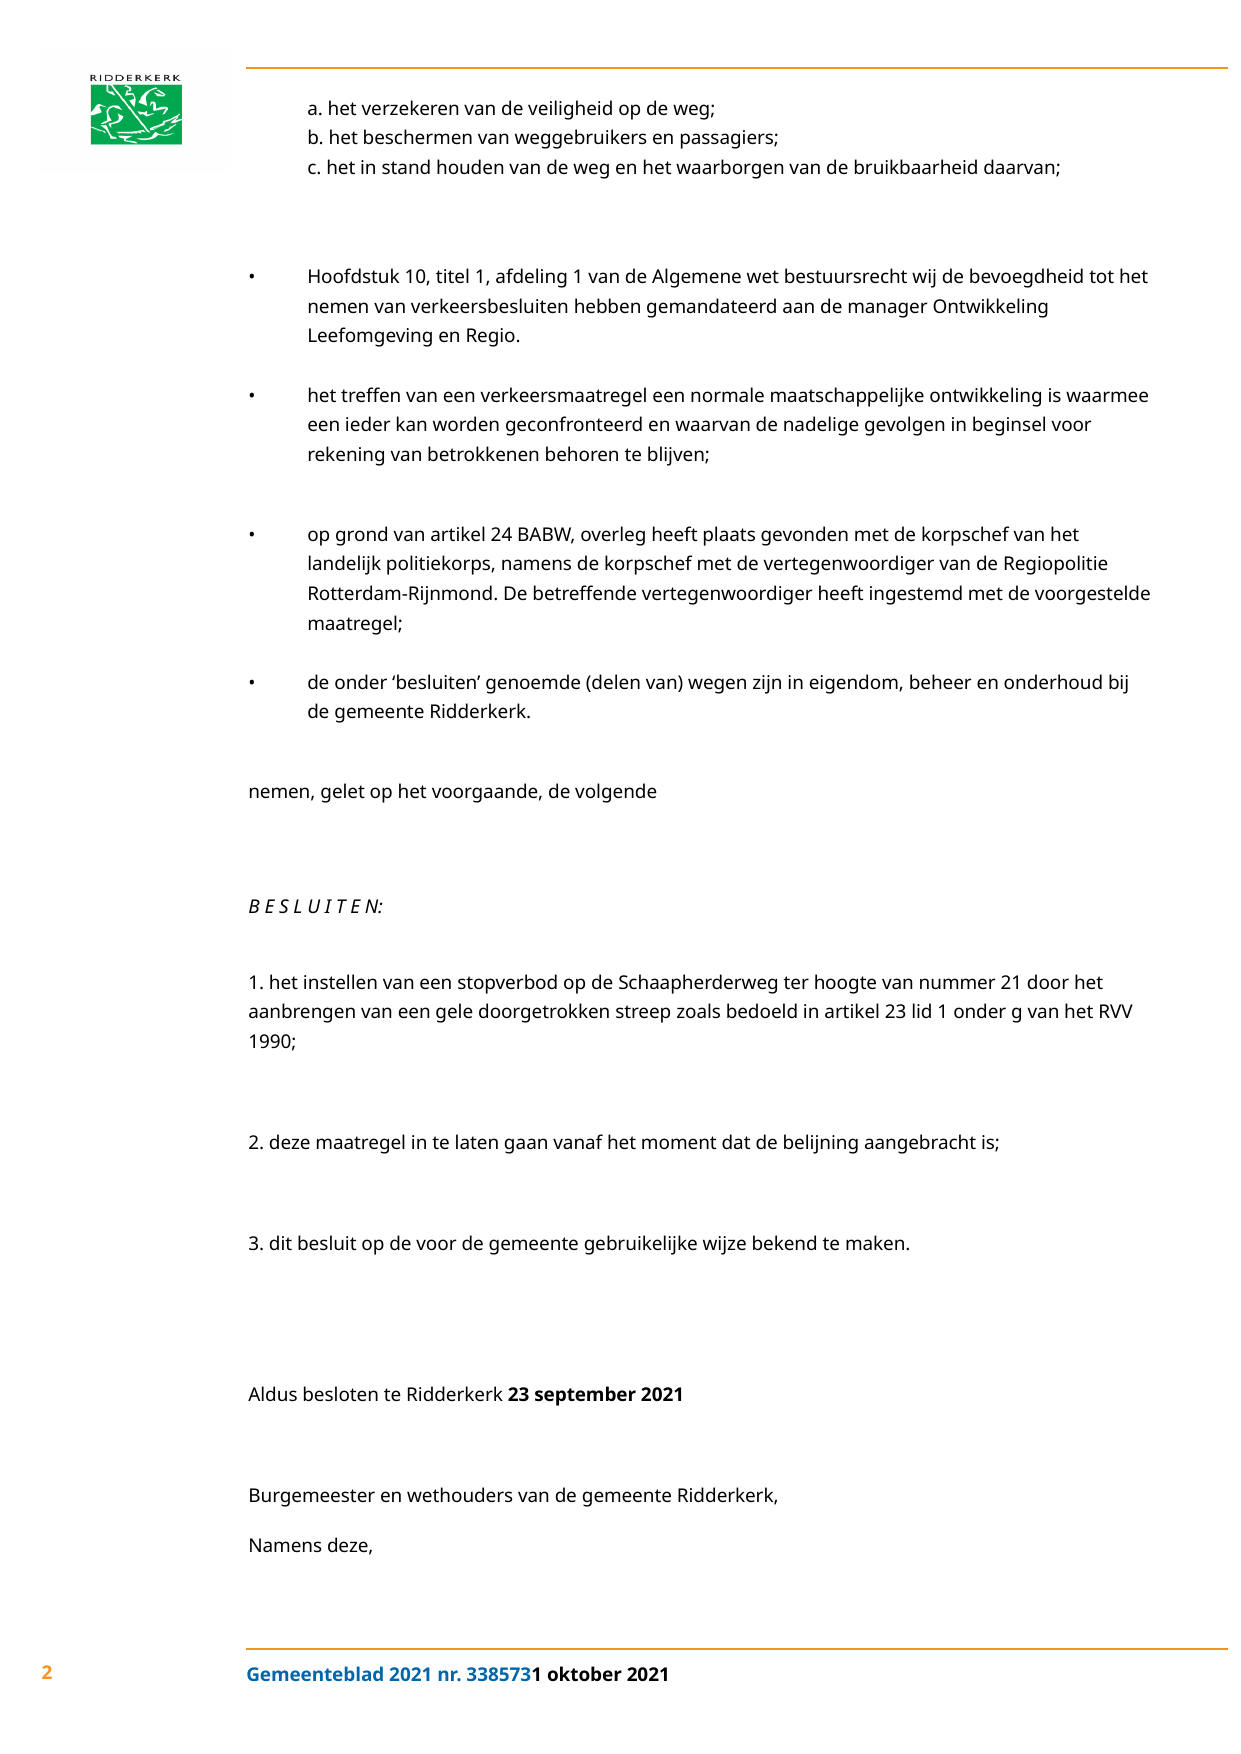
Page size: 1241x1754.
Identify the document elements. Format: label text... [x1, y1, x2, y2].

list op grond van artikel 24 BABW, overleg heeft plaats gevonden met de korpschef van het landelijk politiekorps, namens de korpschef met de vertegenwoordiger van de Regiopolitie Rotterdam-Rijnmond. De betreffende vertegenwoordiger heeft ingestemd met de voorgestelde maatregel; [248, 521, 1152, 636]
text 3. dit besluit op de voor de gemeente gebruikelijke wijze bekend te maken. [248, 1230, 1152, 1256]
text Aldus besloten te Ridderkerk 23 september 2021 [248, 1381, 1152, 1407]
list a. het verzekeren van de veiligheid op de weg; [248, 95, 1152, 121]
picture [41, 47, 231, 172]
text 2. deze maatregel in te laten gaan vanaf het moment dat de belijning aangebracht is; [248, 1129, 1152, 1155]
list b. het beschermen van weggebruikers en passagiers; [248, 124, 1152, 150]
list de onder ‘besluiten’ genoemde (delen van) wegen zijn in eigendom, beheer en onderhoud bij de gemeente Ridderkerk. [248, 669, 1152, 724]
text nemen, gelet op het voorgaande, de volgende [248, 778, 1152, 804]
text Burgemeester en wethouders van de gemeente Ridderkerk, [248, 1482, 1152, 1508]
text Namens deze, [248, 1532, 1152, 1558]
list c. het in stand houden van de weg en het waarborgen van de bruikbaarheid daarvan; [248, 154, 1152, 180]
text B E S L U I T E N: [248, 893, 1152, 919]
list Hoofdstuk 10, titel 1, afdeling 1 van de Algemene wet bestuursrecht wij de bevoegdheid tot het nemen van verkeersbesluiten hebben gemandateerd aan de manager Ontwikkeling Leefomgeving en Regio. [248, 263, 1152, 348]
list het treffen van een verkeersmaatregel een normale maatschappelijke ontwikkeling is waarmee een ieder kan worden geconfronteerd en waarvan de nadelige gevolgen in beginsel voor rekening van betrokkenen behoren te blijven; [248, 382, 1152, 467]
text 1. het instellen van een stopverbod op de Schaapherderweg ter hoogte van nummer 21 door het aanbrengen van een gele doorgetrokken streep zoals bedoeld in artikel 23 lid 1 onder g van het RVV 1990; [248, 969, 1152, 1054]
